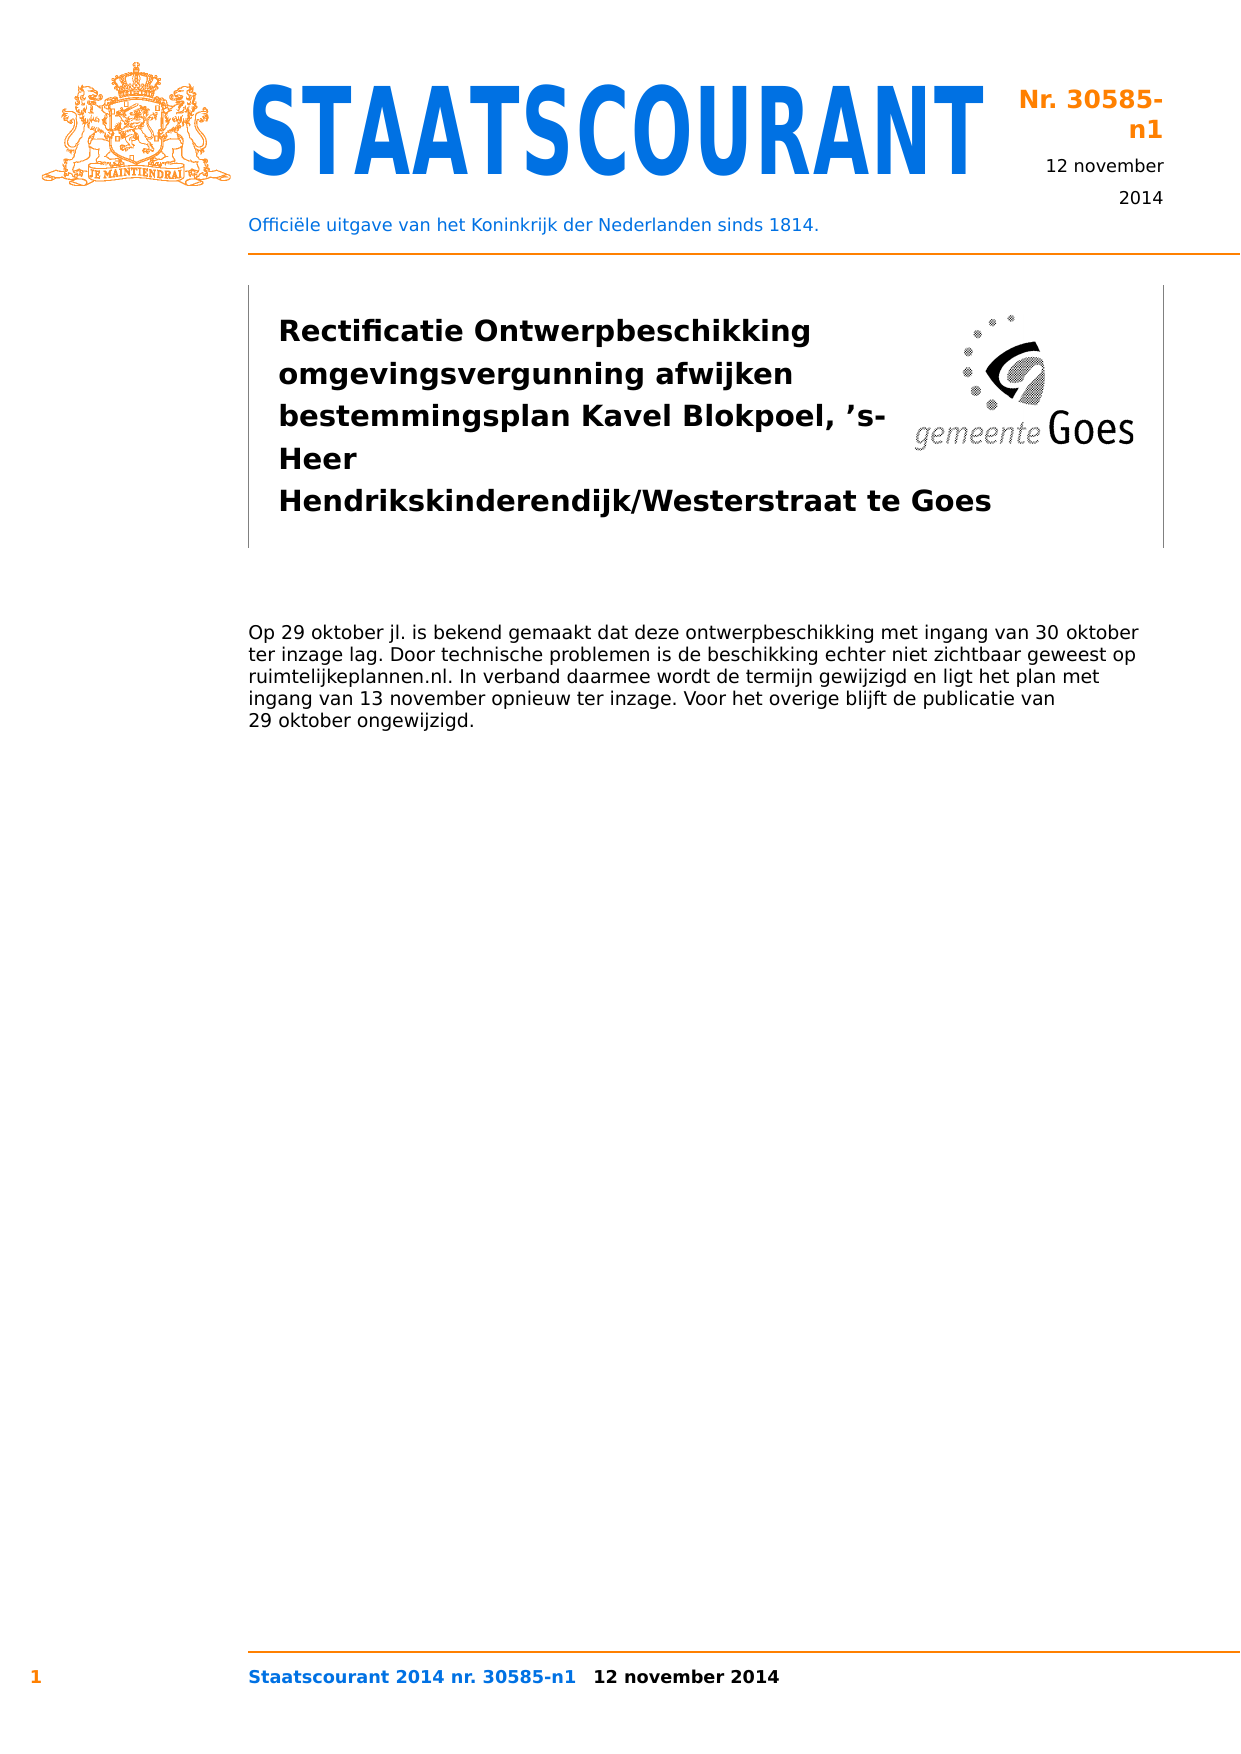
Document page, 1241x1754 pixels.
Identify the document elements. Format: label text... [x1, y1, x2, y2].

table_cell 2014 [998, 183, 1240, 215]
table_header Nr. 30585-n1 [998, 62, 1240, 150]
table_cell 12 november [998, 150, 1240, 182]
table_header STAATSCOURANT [248, 62, 998, 215]
picture [914, 314, 1134, 451]
picture [41, 62, 231, 186]
text Op 29 oktober jl. is bekend gemaakt dat deze ontwerpbeschikking met ingang van 30 oktober ter inzage lag. Door technische problemen is de beschikking echter niet zichtbaar geweest op ruimtelijkeplannen.nl. In verband daarmee wordt de termijn gewijzigd en ligt het plan met ingang van 13 november opnieuw ter inzage. Voor het overige blijft de publicatie van 29 oktober ongewijzigd. [248, 622, 1163, 732]
table_header [25, 62, 248, 253]
table_cell Officiële uitgave van het Koninkrijk der Nederlanden sinds 1814. [248, 215, 1240, 253]
subtitle Rectificatie Ontwerpbeschikking omgevingsvergunning afwijken bestemmingsplan Kavel Blokpoel, ’s-Heer Hendrikskinderendijk/Westerstraat te Goes [249, 285, 1163, 548]
